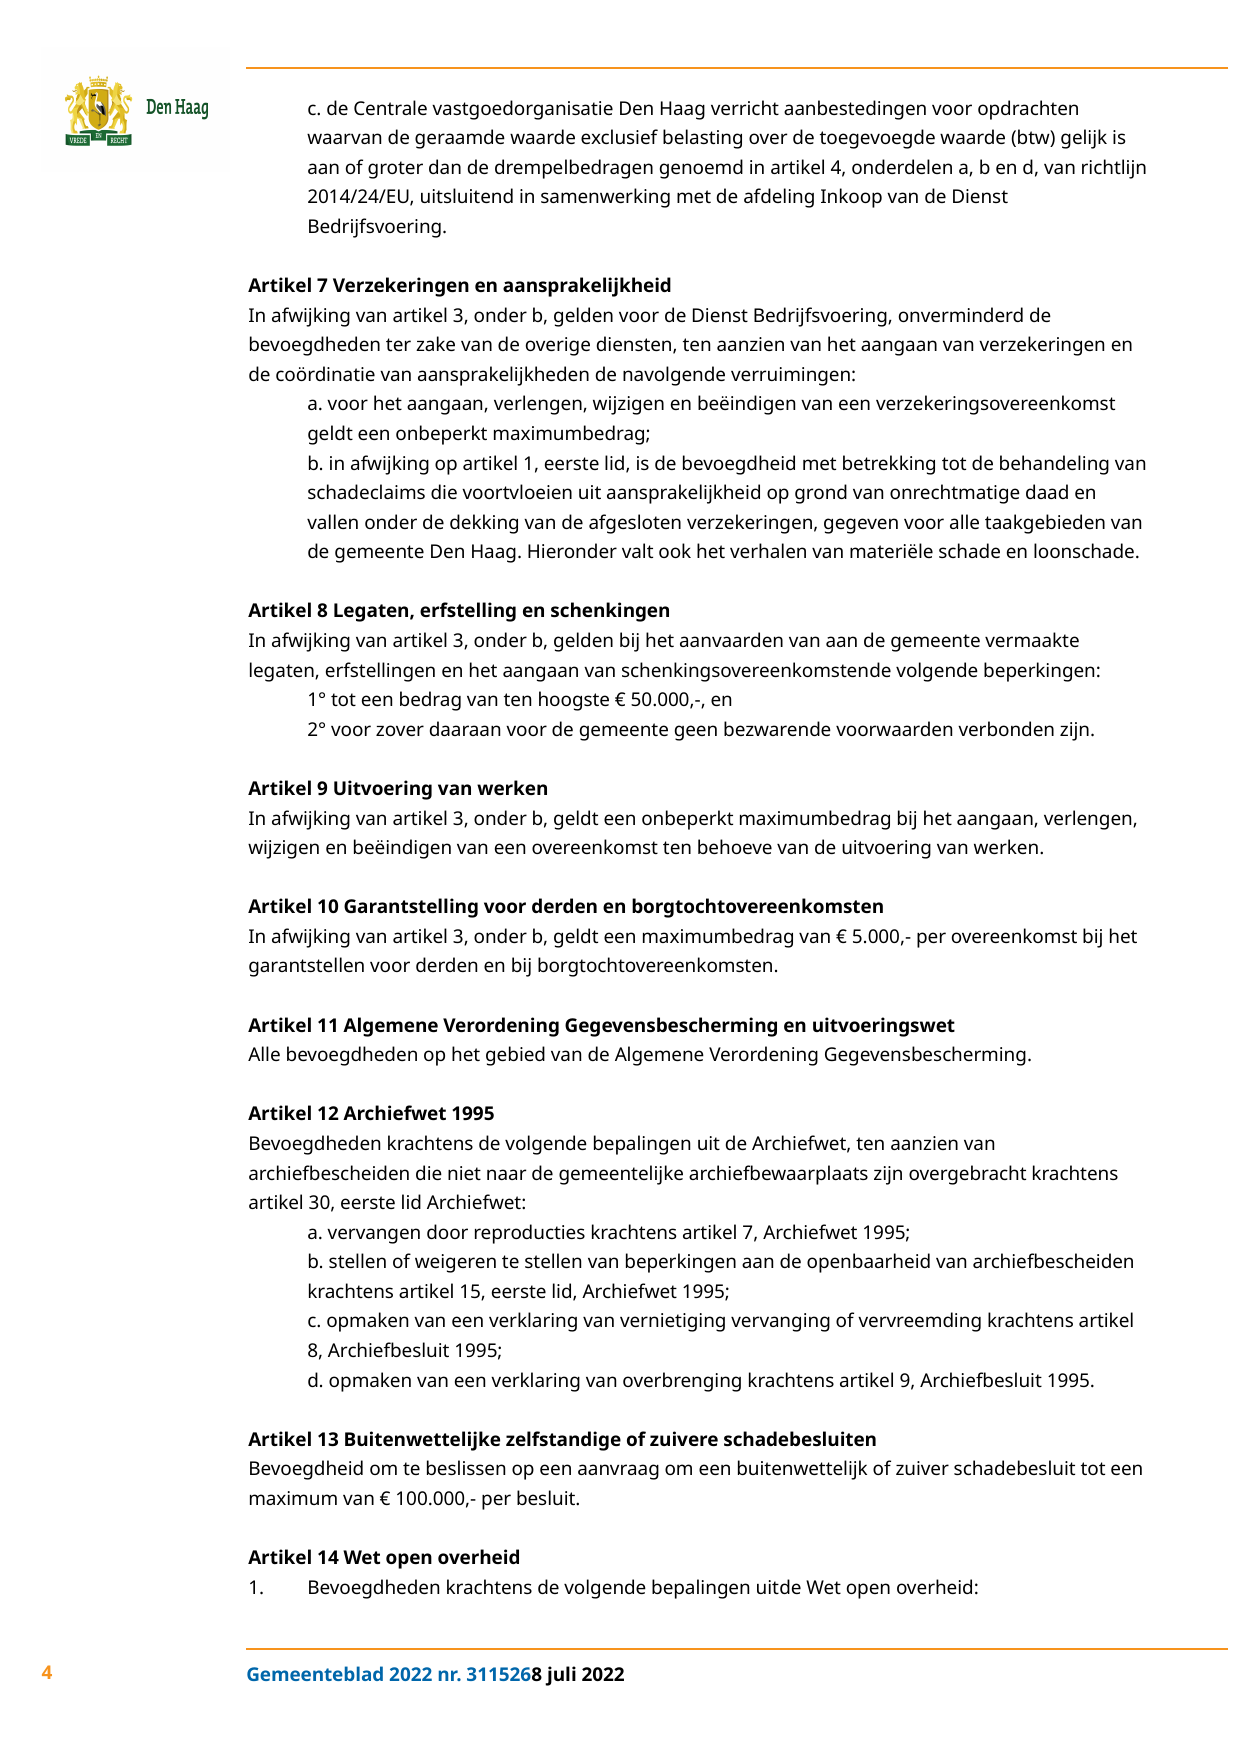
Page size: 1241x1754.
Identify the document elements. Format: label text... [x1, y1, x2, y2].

text Artikel 14 Wet open overheid [248, 1544, 1152, 1570]
list 1° tot een bedrag van ten hoogste € 50.000,-, en [248, 686, 1152, 712]
list c. opmaken van een verklaring van vernietiging vervanging of vervreemding krachtens artikel 8, Archiefbesluit 1995; [248, 1308, 1152, 1363]
list c. de Centrale vastgoedorganisatie Den Haag verricht aanbestedingen voor opdrachten waarvan de geraamde waarde exclusief belasting over de toegevoegde waarde (btw) gelijk is aan of groter dan de drempelbedragen genoemd in artikel 4, onderdelen a, b en d, van richtlijn 2014/24/EU, uitsluitend in samenwerking met de afdeling Inkoop van de Dienst Bedrijfsvoering. [248, 95, 1152, 239]
text Artikel 12 Archiefwet 1995 [248, 1101, 1152, 1126]
text Artikel 7 Verzekeringen en aansprakelijkheid [248, 272, 1152, 298]
text Alle bevoegdheden op het gebied van de Algemene Verordening Gegevensbescherming. [248, 1041, 1152, 1067]
text In afwijking van artikel 3, onder b, gelden bij het aanvaarden van aan de gemeente vermaakte legaten, erfstellingen en het aangaan van schenkingsovereenkomstende volgende beperkingen: [248, 627, 1152, 683]
text Artikel 8 Legaten, erfstelling en schenkingen [248, 598, 1152, 623]
list b. stellen of weigeren te stellen van beperkingen aan de openbaarheid van archiefbescheiden krachtens artikel 15, eerste lid, Archiefwet 1995; [248, 1248, 1152, 1304]
text In afwijking van artikel 3, onder b, gelden voor de Dienst Bedrijfsvoering, onverminderd de bevoegdheden ter zake van de overige diensten, ten aanzien van het aangaan van verzekeringen en de coördinatie van aansprakelijkheden de navolgende verruimingen: [248, 302, 1152, 387]
text Artikel 11 Algemene Verordening Gegevensbescherming en uitvoeringswet [248, 1012, 1152, 1038]
text In afwijking van artikel 3, onder b, geldt een onbeperkt maximumbedrag bij het aangaan, verlengen, wijzigen en beëindigen van een overeenkomst ten behoeve van de uitvoering van werken. [248, 805, 1152, 860]
list a. vervangen door reproducties krachtens artikel 7, Archiefwet 1995; [248, 1219, 1152, 1245]
text Bevoegdheid om te beslissen op een aanvraag om een buitenwettelijk of zuiver schadebesluit tot een maximum van € 100.000,- per besluit. [248, 1456, 1152, 1511]
list d. opmaken van een verklaring van overbrenging krachtens artikel 9, Archiefbesluit 1995. [248, 1367, 1152, 1393]
list 2° voor zover daaraan voor de gemeente geen bezwarende voorwaarden verbonden zijn. [248, 716, 1152, 742]
picture [41, 47, 231, 172]
list b. in afwijking op artikel 1, eerste lid, is de bevoegdheid met betrekking tot de behandeling van schadeclaims die voortvloeien uit aansprakelijkheid op grond van onrechtmatige daad en vallen onder de dekking van de afgesloten verzekeringen, gegeven voor alle taakgebieden van de gemeente Den Haag. Hieronder valt ook het verhalen van materiële schade en loonschade. [248, 450, 1152, 564]
text Artikel 13 Buitenwettelijke zelfstandige of zuivere schadebesluiten [248, 1426, 1152, 1452]
list Bevoegdheden krachtens de volgende bepalingen uitde Wet open overheid: [248, 1574, 1152, 1600]
text Bevoegdheden krachtens de volgende bepalingen uit de Archiefwet, ten aanzien van archiefbescheiden die niet naar de gemeentelijke archiefbewaarplaats zijn overgebracht krachtens artikel 30, eerste lid Archiefwet: [248, 1130, 1152, 1215]
list a. voor het aangaan, verlengen, wijzigen en beëindigen van een verzekeringsovereenkomst geldt een onbeperkt maximumbedrag; [248, 391, 1152, 446]
text Artikel 10 Garantstelling voor derden en borgtochtovereenkomsten [248, 893, 1152, 919]
text Artikel 9 Uitvoering van werken [248, 775, 1152, 801]
text In afwijking van artikel 3, onder b, geldt een maximumbedrag van € 5.000,- per overeenkomst bij het garantstellen voor derden en bij borgtochtovereenkomsten. [248, 923, 1152, 978]
